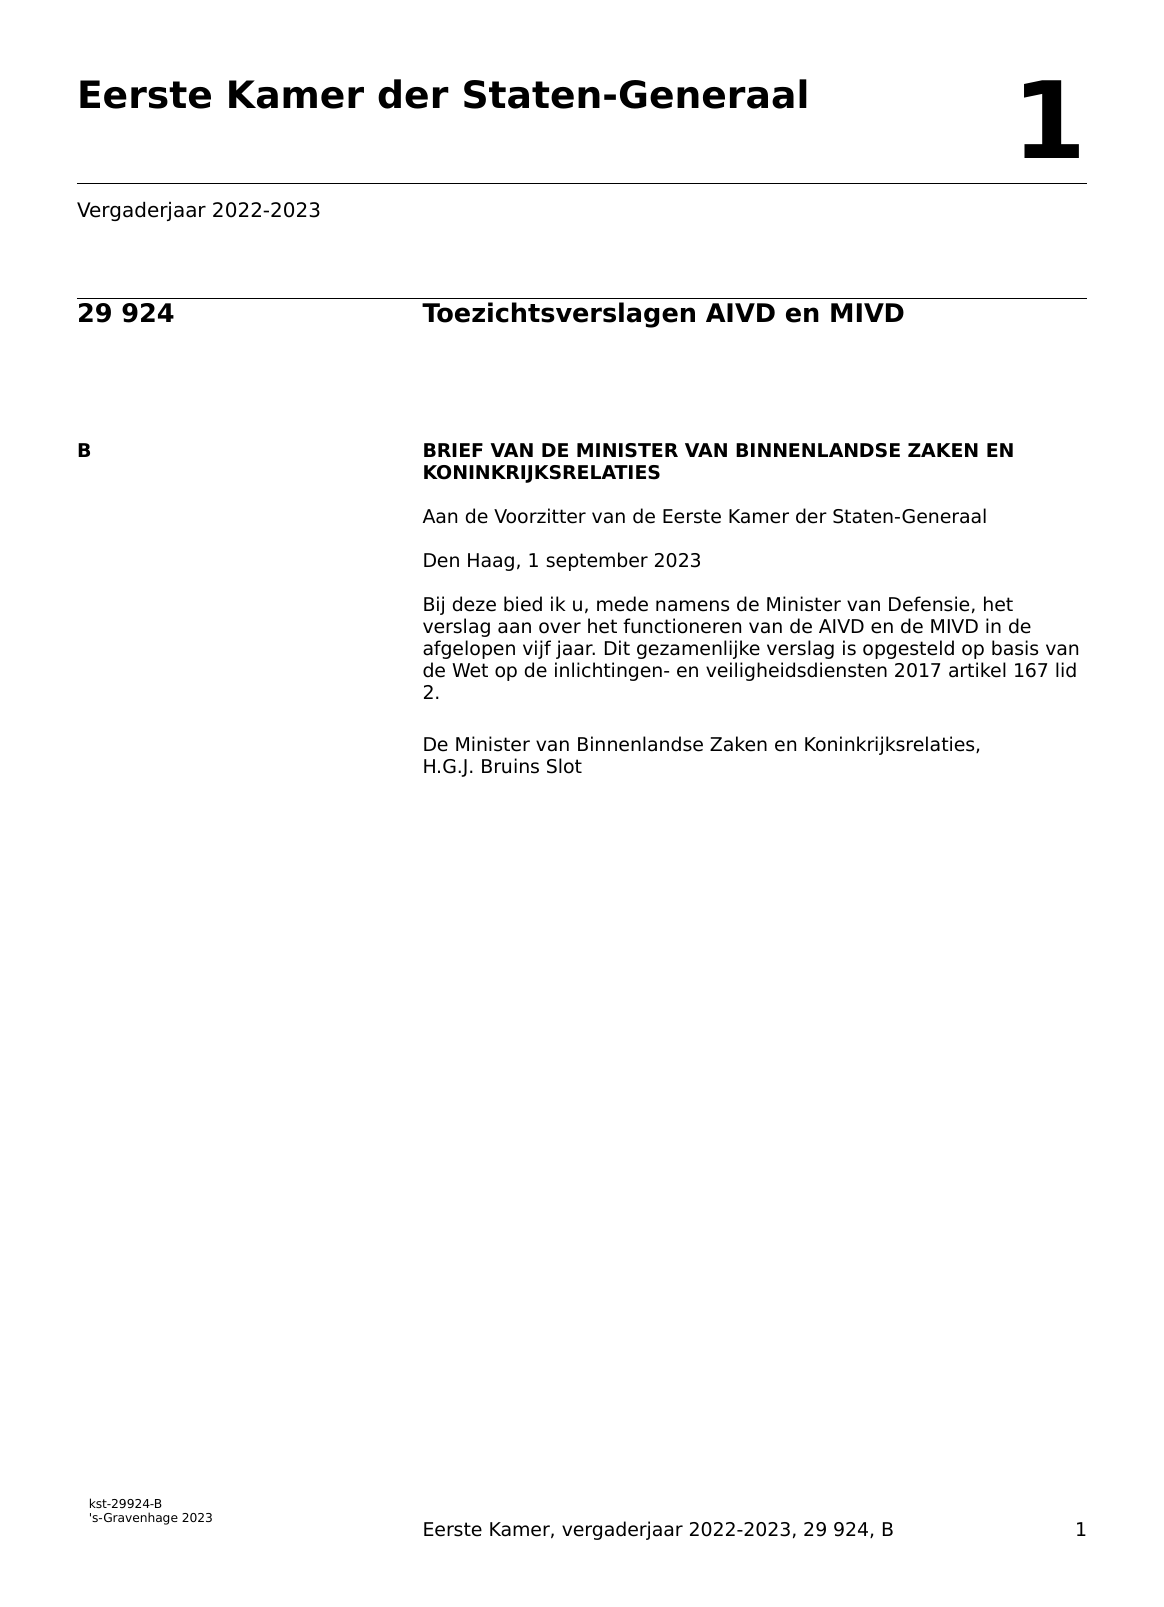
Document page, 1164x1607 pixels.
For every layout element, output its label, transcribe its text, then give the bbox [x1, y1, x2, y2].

text De Minister van Binnenlandse Zaken en Koninkrijksrelaties, H.G.J. Bruins Slot [422, 734, 1087, 778]
text 's-Gravenhage 2023 [88, 1511, 323, 1525]
subtitle 29 924 Toezichtsverslagen AIVD en MIVD [77, 299, 1087, 329]
table_cell Vergaderjaar 2022-2023 [77, 184, 1087, 298]
table_header 1 [886, 59, 1087, 183]
text Den Haag, 1 september 2023 [422, 550, 1087, 572]
table_header Eerste Kamer der Staten-Generaal [77, 59, 886, 183]
text kst-29924-B [88, 1497, 323, 1511]
subtitle B BRIEF VAN DE MINISTER VAN BINNENLANDSE ZAKEN EN KONINKRIJKSRELATIES [77, 440, 1087, 484]
text Aan de Voorzitter van de Eerste Kamer der Staten-Generaal [422, 506, 1087, 528]
text Bij deze bied ik u, mede namens de Minister van Defensie, het verslag aan over het functioneren van de AIVD en de MIVD in de afgelopen vijf jaar. Dit gezamenlijke verslag is opgesteld op basis van de Wet op de inlichtingen- en veiligheidsdiensten 2017 artikel 167 lid 2. [422, 594, 1087, 704]
